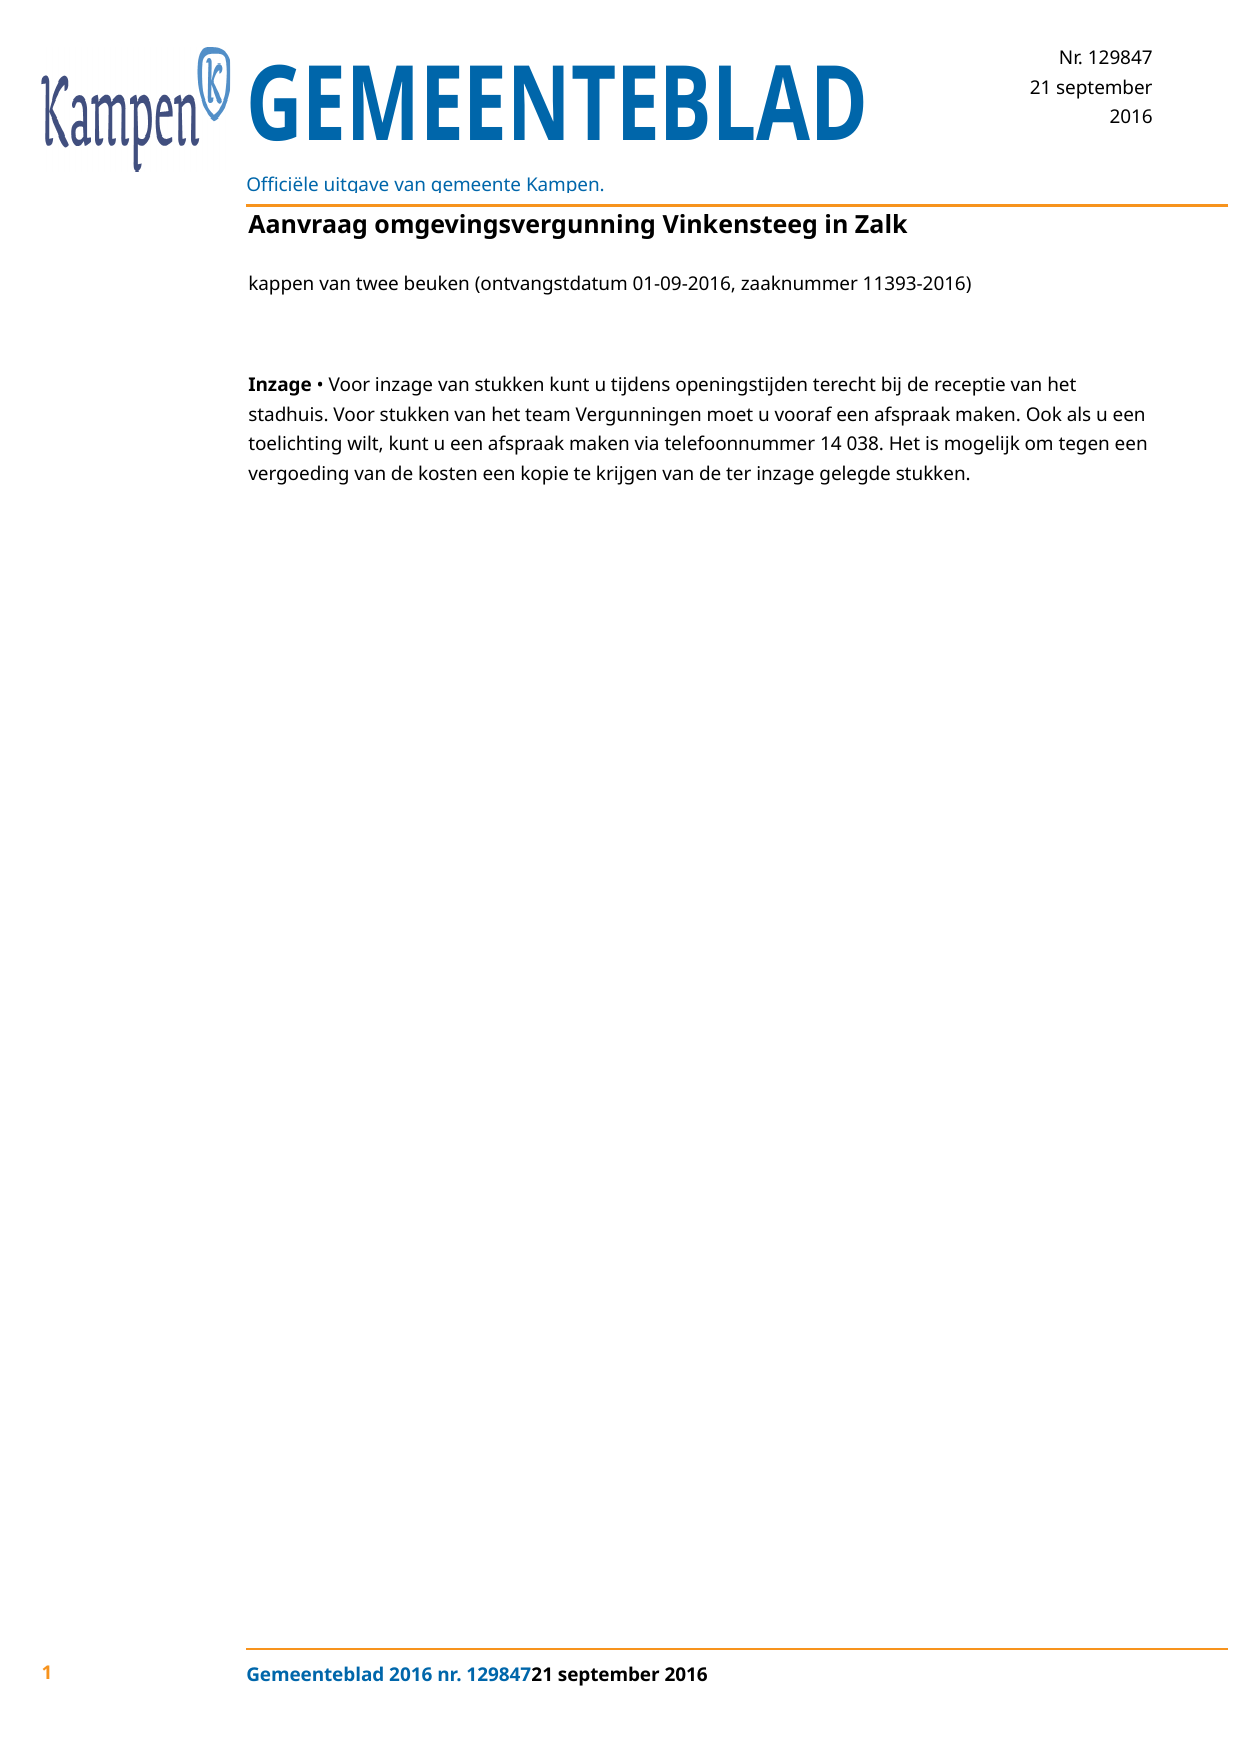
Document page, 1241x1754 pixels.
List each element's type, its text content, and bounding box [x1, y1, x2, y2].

picture [41, 47, 231, 172]
text Inzage • Voor inzage van stukken kunt u tijdens openingstijden terecht bij de receptie van het stadhuis. Voor stukken van het team Vergunningen moet u vooraf een afspraak maken. Ook als u een toelichting wilt, kunt u een afspraak maken via telefoonnummer 14 038. Het is mogelijk om tegen een vergoeding van de kosten een kopie te krijgen van de ter inzage gelegde stukken. [248, 371, 1152, 486]
text Aanvraag omgevingsvergunning Vinkensteeg in Zalk [248, 207, 1152, 241]
text kappen van twee beuken (ontvangstdatum 01-09-2016, zaaknummer 11393-2016) [248, 270, 1152, 296]
